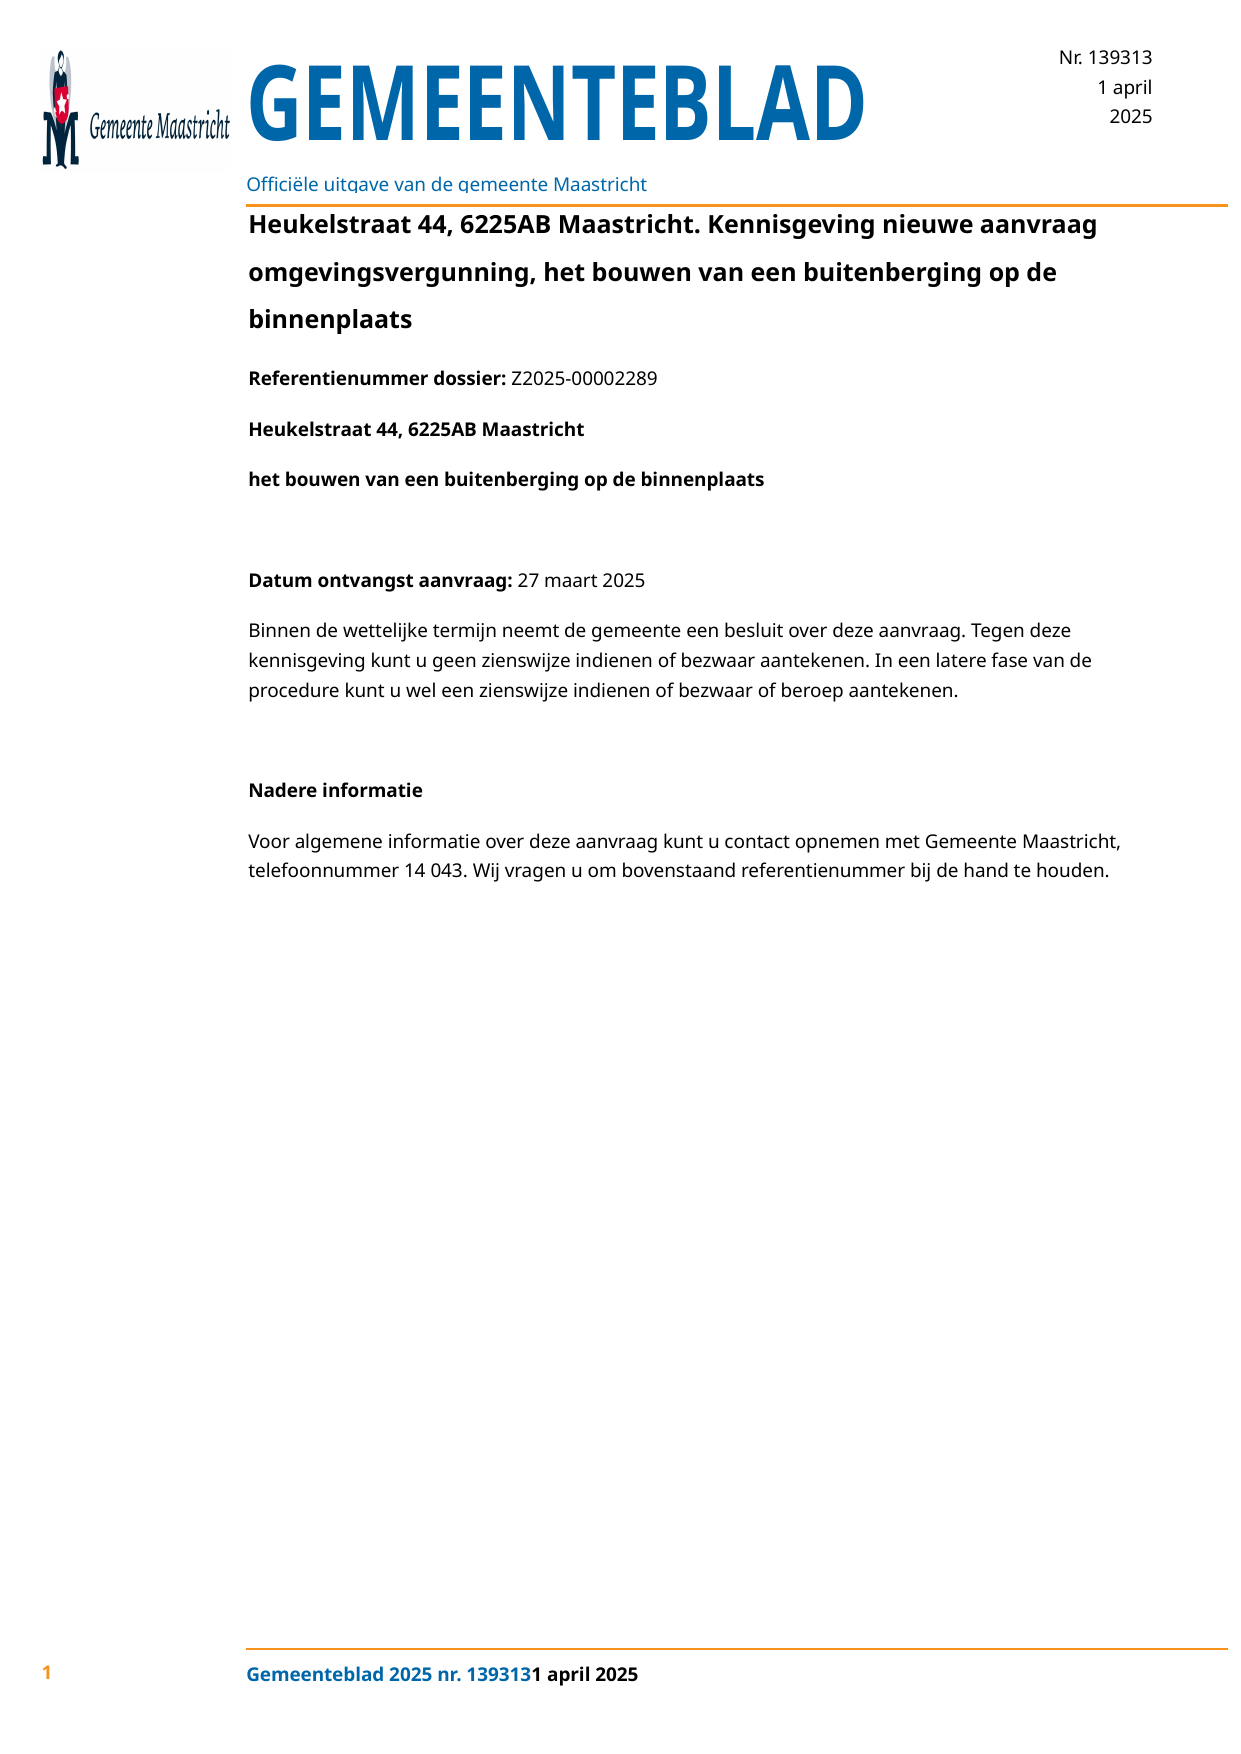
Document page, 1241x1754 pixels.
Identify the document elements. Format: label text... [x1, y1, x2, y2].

text Nadere informatie [248, 778, 1152, 803]
text het bouwen van een buitenberging op de binnenplaats [248, 466, 1152, 492]
text Heukelstraat 44, 6225AB Maastricht [248, 416, 1152, 442]
text Voor algemene informatie over deze aanvraag kunt u contact opnemen met Gemeente Maastricht, telefoonnummer 14 043. Wij vragen u om bovenstaand referentienummer bij de hand te houden. [248, 828, 1152, 883]
text Datum ontvangst aanvraag: 27 maart 2025 [248, 567, 1152, 593]
text Heukelstraat 44, 6225AB Maastricht. Kennisgeving nieuwe aanvraag omgevingsvergunning, het bouwen van een buitenberging op de binnenplaats [248, 207, 1152, 336]
picture [41, 47, 231, 172]
text Referentienummer dossier: Z2025-00002289 [248, 366, 1152, 391]
text Binnen de wettelijke termijn neemt de gemeente een besluit over deze aanvraag. Tegen deze kennisgeving kunt u geen zienswijze indienen of bezwaar aantekenen. In een latere fase van de procedure kunt u wel een zienswijze indienen of bezwaar of beroep aantekenen. [248, 618, 1152, 702]
